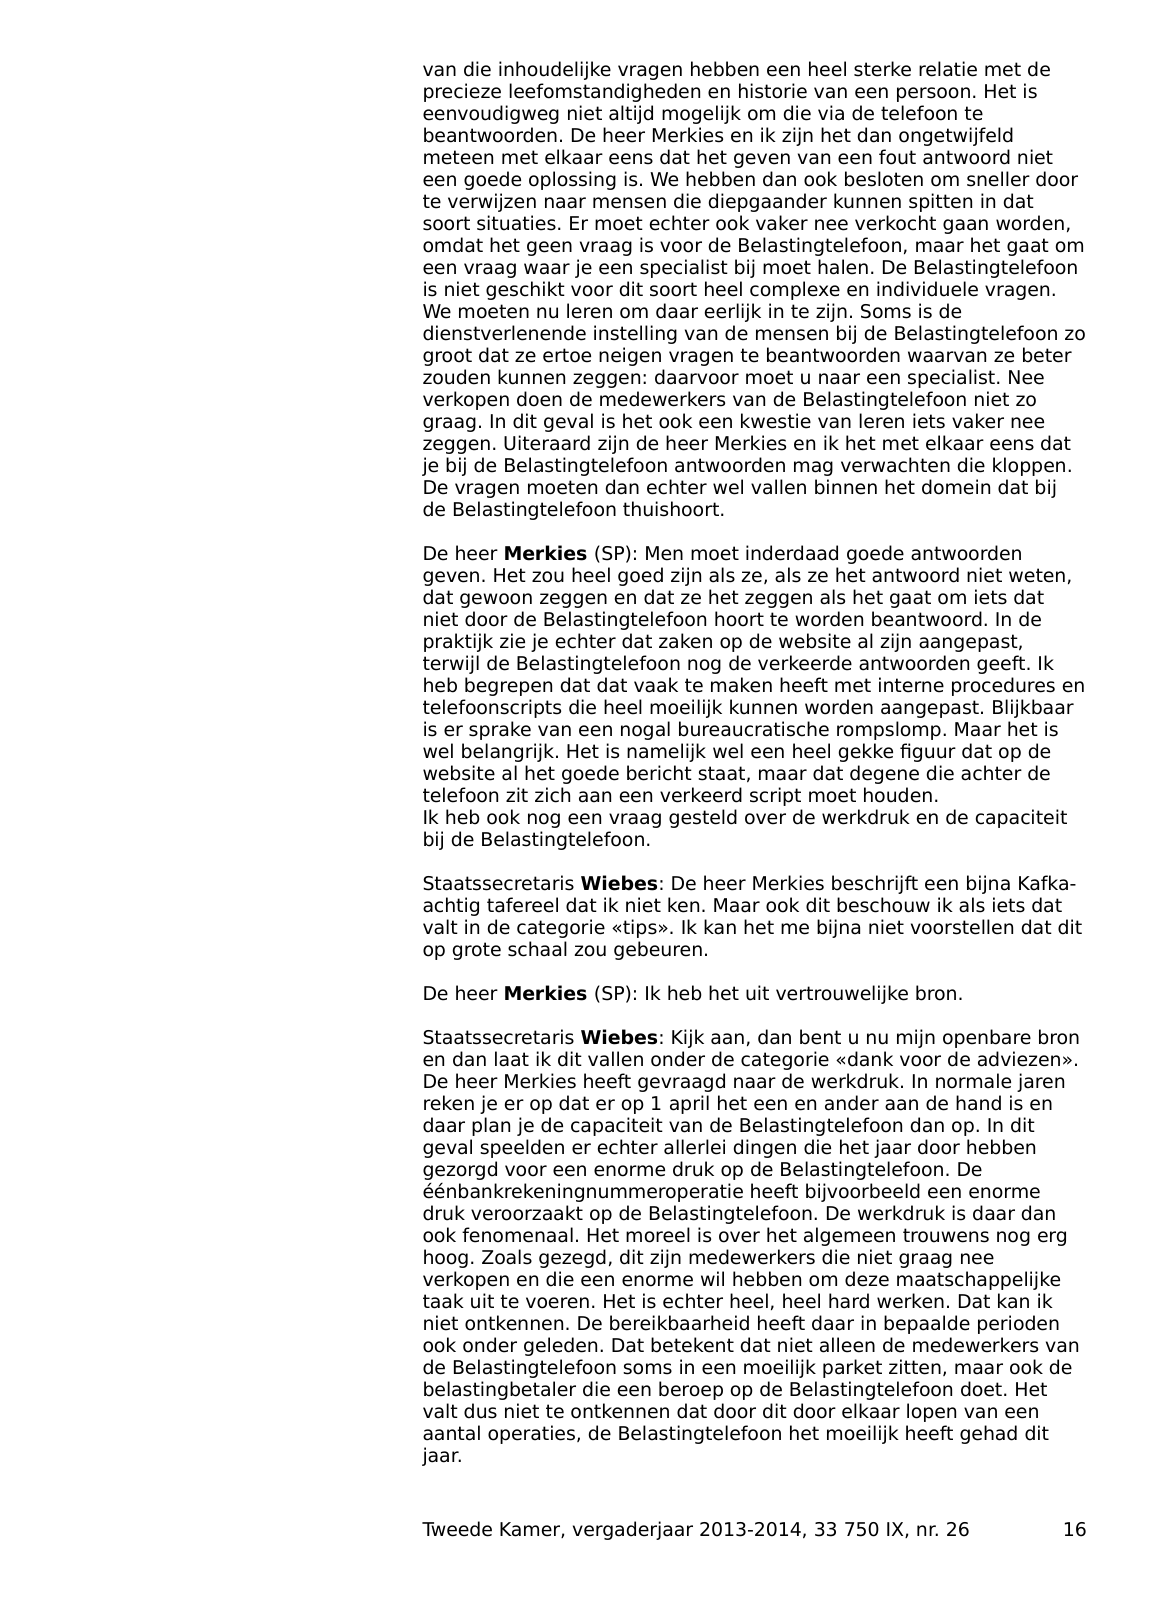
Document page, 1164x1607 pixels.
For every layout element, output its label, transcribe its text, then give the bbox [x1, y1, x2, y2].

text De heer Merkies (SP): Men moet inderdaad goede antwoorden geven. Het zou heel goed zijn als ze, als ze het antwoord niet weten, dat gewoon zeggen en dat ze het zeggen als het gaat om iets dat niet door de Belastingtelefoon hoort te worden beantwoord. In de praktijk zie je echter dat zaken op de website al zijn aangepast, terwijl de Belastingtelefoon nog de verkeerde antwoorden geeft. Ik heb begrepen dat dat vaak te maken heeft met interne procedures en telefoonscripts die heel moeilijk kunnen worden aangepast. Blijkbaar is er sprake van een nogal bureaucratische rompslomp. Maar het is wel belangrijk. Het is namelijk wel een heel gekke figuur dat op de website al het goede bericht staat, maar dat degene die achter de telefoon zit zich aan een verkeerd script moet houden. [422, 543, 1087, 807]
text Staatssecretaris Wiebes: De heer Merkies beschrijft een bijna Kafka-achtig tafereel dat ik niet ken. Maar ook dit beschouw ik als iets dat valt in de categorie «tips». Ik kan het me bijna niet voorstellen dat dit op grote schaal zou gebeuren. [422, 873, 1087, 961]
text Ik heb ook nog een vraag gesteld over de werkdruk en de capaciteit bij de Belastingtelefoon. [422, 807, 1087, 851]
text De heer Merkies heeft gevraagd naar de werkdruk. In normale jaren reken je er op dat er op 1 april het een en ander aan de hand is en daar plan je de capaciteit van de Belastingtelefoon dan op. In dit geval speelden er echter allerlei dingen die het jaar door hebben gezorgd voor een enorme druk op de Belastingtelefoon. De éénbankrekeningnummeroperatie heeft bijvoorbeeld een enorme druk veroorzaakt op de Belastingtelefoon. De werkdruk is daar dan ook fenomenaal. Het moreel is over het algemeen trouwens nog erg hoog. Zoals gezegd, dit zijn medewerkers die niet graag nee verkopen en die een enorme wil hebben om deze maatschappelijke taak uit te voeren. Het is echter heel, heel hard werken. Dat kan ik niet ontkennen. De bereikbaarheid heeft daar in bepaalde perioden ook onder geleden. Dat betekent dat niet alleen de medewerkers van de Belastingtelefoon soms in een moeilijk parket zitten, maar ook de belastingbetaler die een beroep op de Belastingtelefoon doet. Het valt dus niet te ontkennen dat door dit door elkaar lopen van een aantal operaties, de Belastingtelefoon het moeilijk heeft gehad dit jaar. [422, 1071, 1087, 1467]
text Staatssecretaris Wiebes: Kijk aan, dan bent u nu mijn openbare bron en dan laat ik dit vallen onder de categorie «dank voor de adviezen». [422, 1027, 1087, 1071]
text De heer Merkies (SP): Ik heb het uit vertrouwelijke bron. [422, 983, 1087, 1005]
text van die inhoudelijke vragen hebben een heel sterke relatie met de precieze leefomstandigheden en historie van een persoon. Het is eenvoudigweg niet altijd mogelijk om die via de telefoon te beantwoorden. De heer Merkies en ik zijn het dan ongetwijfeld meteen met elkaar eens dat het geven van een fout antwoord niet een goede oplossing is. We hebben dan ook besloten om sneller door te verwijzen naar mensen die diepgaander kunnen spitten in dat soort situaties. Er moet echter ook vaker nee verkocht gaan worden, omdat het geen vraag is voor de Belastingtelefoon, maar het gaat om een vraag waar je een specialist bij moet halen. De Belastingtelefoon is niet geschikt voor dit soort heel complexe en individuele vragen. We moeten nu leren om daar eerlijk in te zijn. Soms is de dienstverlenende instelling van de mensen bij de Belastingtelefoon zo groot dat ze ertoe neigen vragen te beantwoorden waarvan ze beter zouden kunnen zeggen: daarvoor moet u naar een specialist. Nee verkopen doen de medewerkers van de Belastingtelefoon niet zo graag. In dit geval is het ook een kwestie van leren iets vaker nee zeggen. Uiteraard zijn de heer Merkies en ik het met elkaar eens dat je bij de Belastingtelefoon antwoorden mag verwachten die kloppen. De vragen moeten dan echter wel vallen binnen het domein dat bij de Belastingtelefoon thuishoort. [422, 59, 1087, 521]
